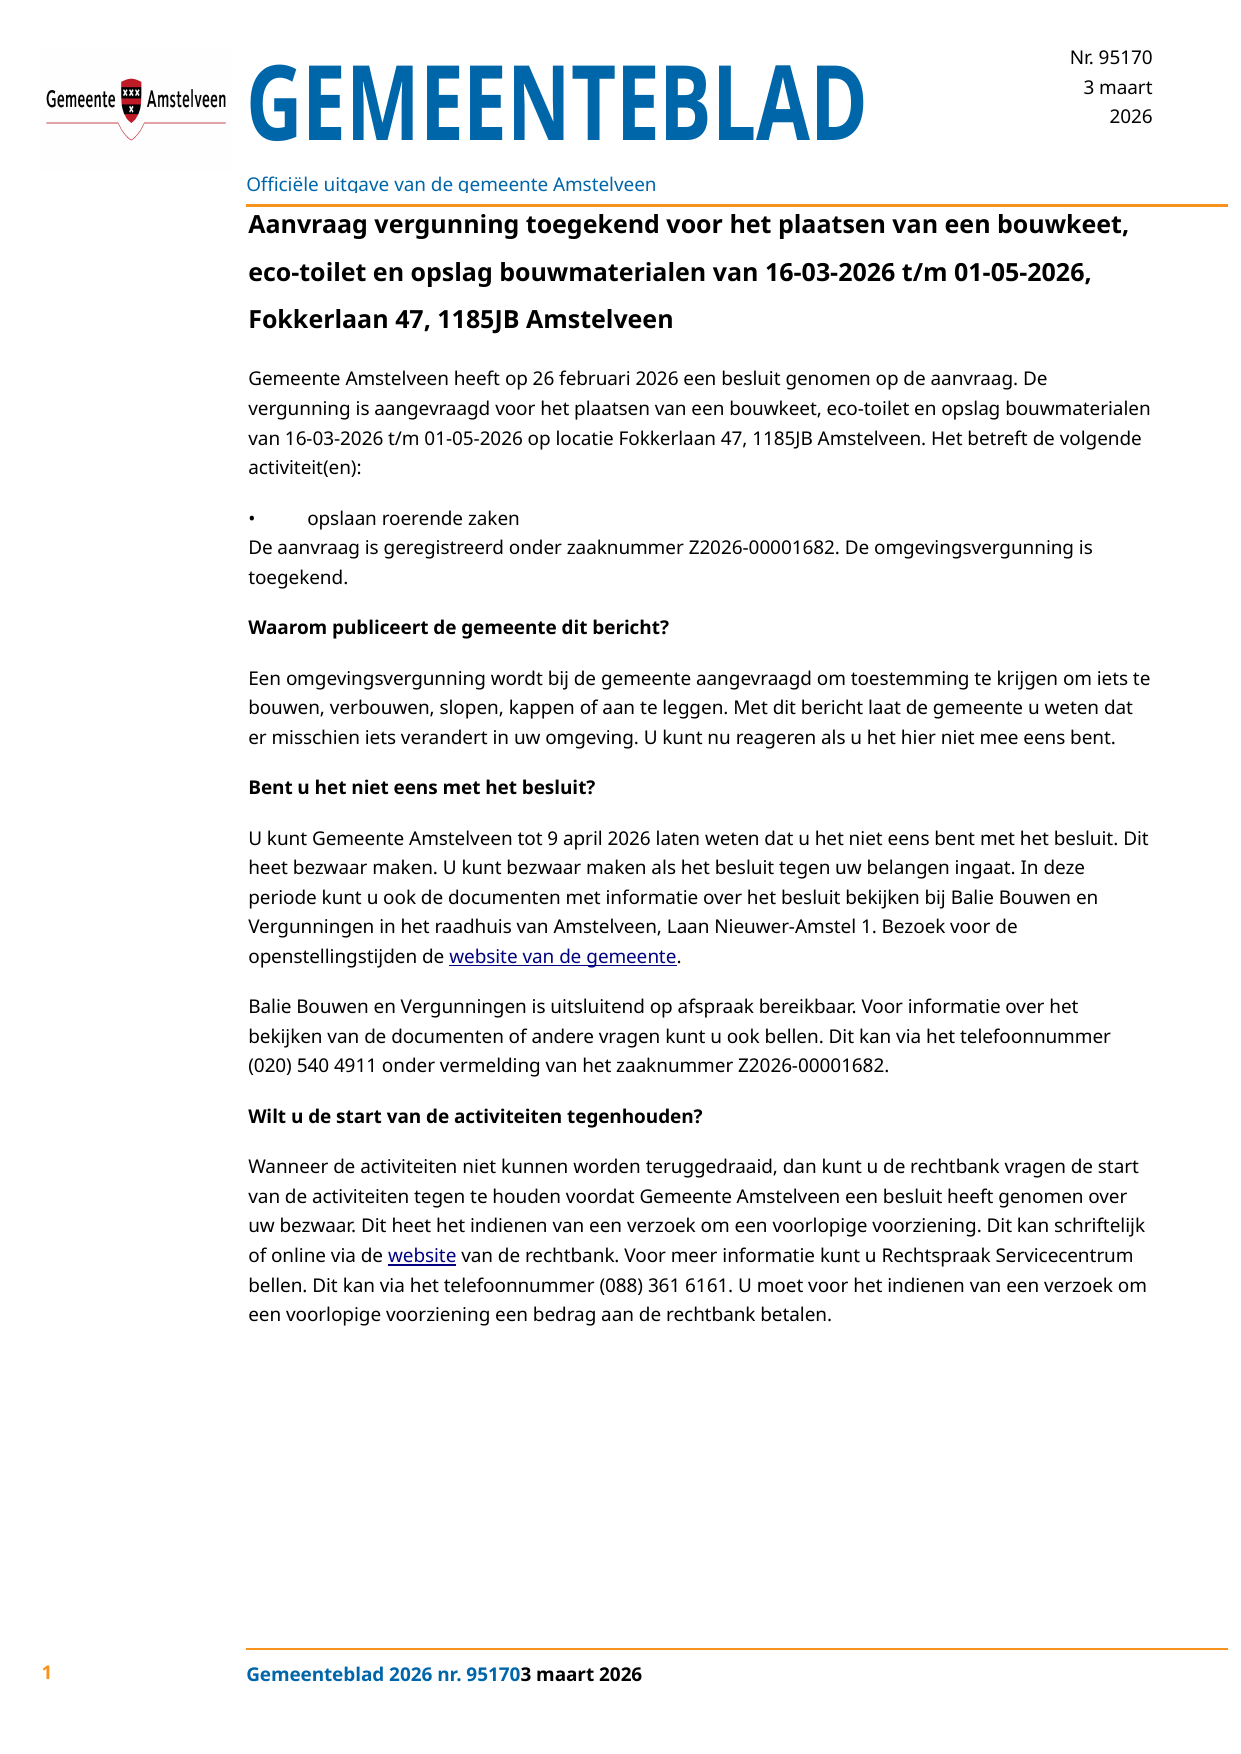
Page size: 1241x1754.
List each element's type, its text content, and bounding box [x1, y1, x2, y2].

text Waarom publiceert de gemeente dit bericht? [248, 614, 1152, 640]
text Balie Bouwen en Vergunningen is uitsluitend op afspraak bereikbaar. Voor informatie over het bekijken van de documenten of andere vragen kunt u ook bellen. Dit kan via het telefoonnummer (020) 540 4911 onder vermelding van het zaaknummer Z2026-00001682. [248, 993, 1152, 1078]
text Gemeente Amstelveen heeft op 26 februari 2026 een besluit genomen op de aanvraag. De vergunning is aangevraagd voor het plaatsen van een bouwkeet, eco-toilet en opslag bouwmaterialen van 16-03-2026 t/m 01-05-2026 op locatie Fokkerlaan 47, 1185JB Amstelveen. Het betreft de volgende activiteit(en): [248, 366, 1152, 480]
text U kunt Gemeente Amstelveen tot 9 april 2026 laten weten dat u het niet eens bent met het besluit. Dit heet bezwaar maken. U kunt bezwaar maken als het besluit tegen uw belangen ingaat. In deze periode kunt u ook de documenten met informatie over het besluit bekijken bij Balie Bouwen en Vergunningen in het raadhuis van Amstelveen, Laan Nieuwer-Amstel 1. Bezoek voor de openstellingstijden de website van de gemeente. [248, 825, 1152, 969]
text Bent u het niet eens met het besluit? [248, 774, 1152, 800]
text Een omgevingsvergunning wordt bij de gemeente aangevraagd om toestemming te krijgen om iets te bouwen, verbouwen, slopen, kappen of aan te leggen. Met dit bericht laat de gemeente u weten dat er misschien iets verandert in uw omgeving. U kunt nu reageren als u het hier niet mee eens bent. [248, 665, 1152, 749]
text Wilt u de start van de activiteiten tegenhouden? [248, 1103, 1152, 1129]
text De aanvraag is geregistreerd onder zaaknummer Z2026-00001682. De omgevingsvergunning is toegekend. [248, 534, 1152, 589]
list opslaan roerende zaken [248, 505, 1152, 530]
text Aanvraag vergunning toegekend voor het plaatsen van een bouwkeet, eco-toilet en opslag bouwmaterialen van 16-03-2026 t/m 01-05-2026, Fokkerlaan 47, 1185JB Amstelveen [248, 207, 1152, 336]
picture [41, 47, 231, 172]
text Wanneer de activiteiten niet kunnen worden teruggedraaid, dan kunt u de rechtbank vragen de start van de activiteiten tegen te houden voordat Gemeente Amstelveen een besluit heeft genomen over uw bezwaar. Dit heet het indienen van een verzoek om een voorlopige voorziening. Dit kan schriftelijk of online via de website van de rechtbank. Voor meer informatie kunt u Rechtspraak Servicecentrum bellen. Dit kan via het telefoonnummer (088) 361 6161. U moet voor het indienen van een verzoek om een voorlopige voorziening een bedrag aan de rechtbank betalen. [248, 1153, 1152, 1327]
